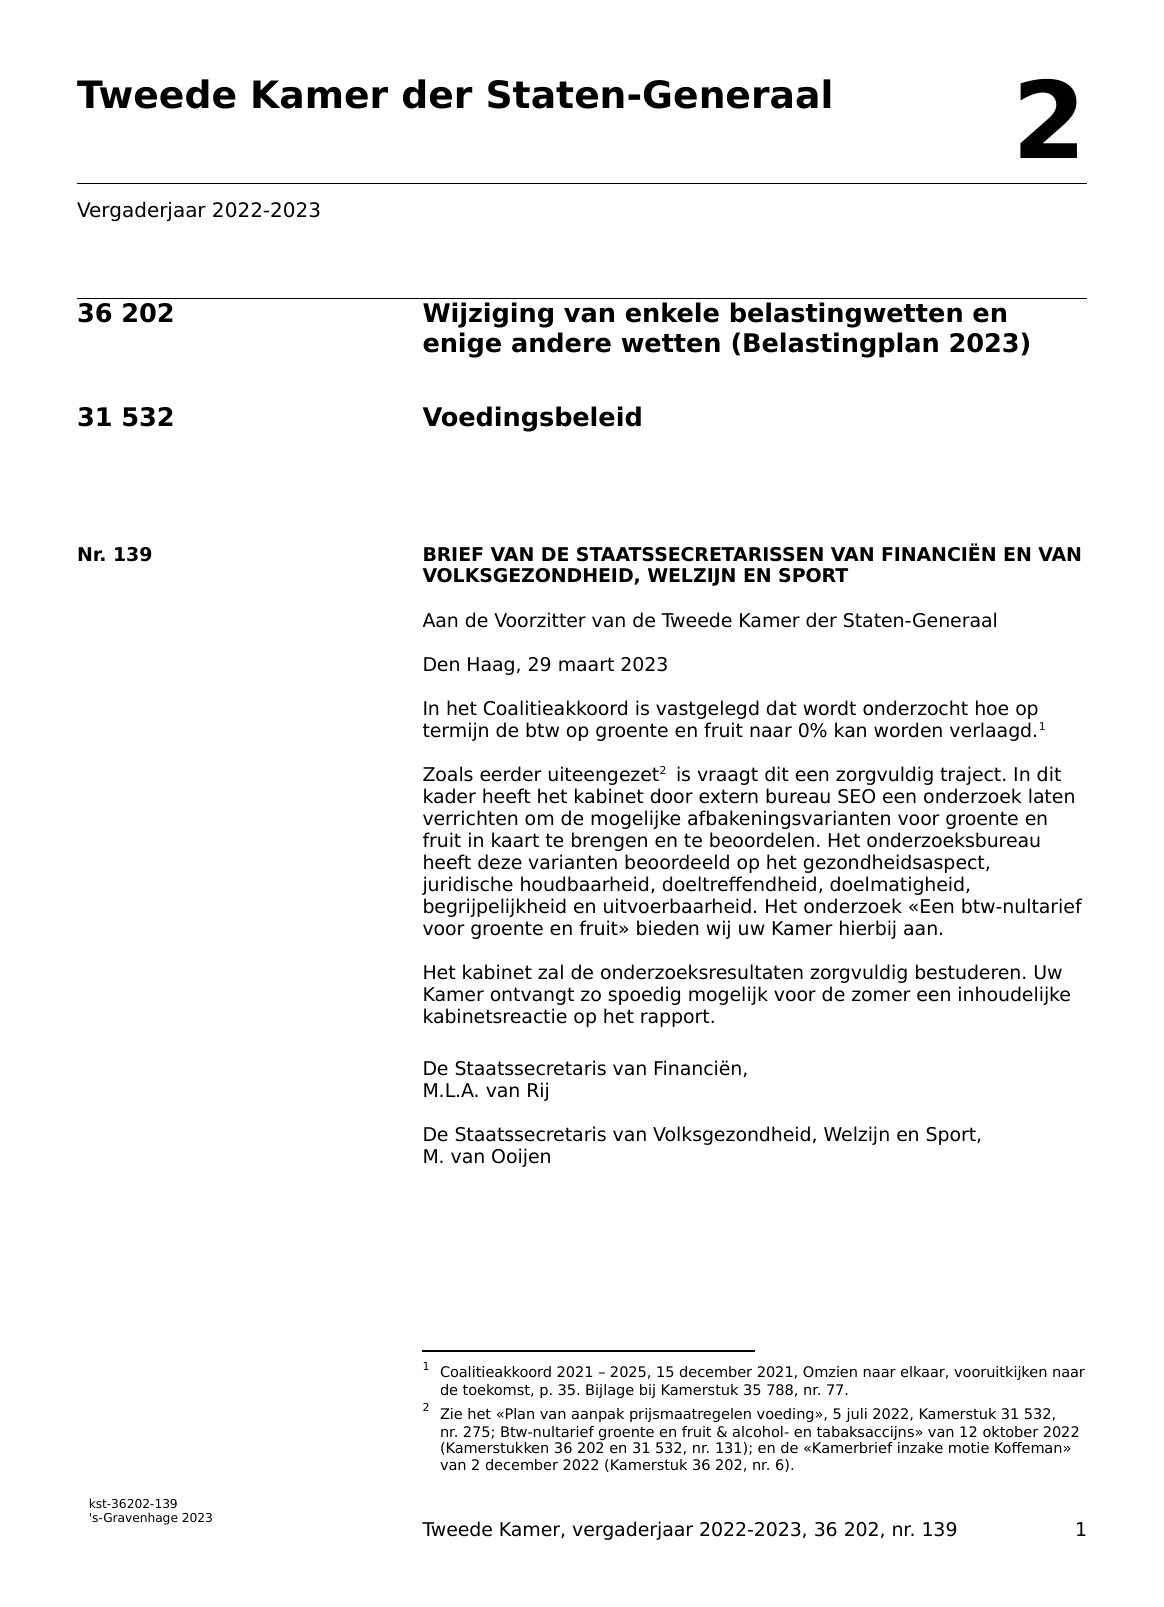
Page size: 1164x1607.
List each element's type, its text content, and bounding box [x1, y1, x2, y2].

table_header Tweede Kamer der Staten-Generaal [77, 59, 886, 183]
text Zie het «Plan van aanpak prijsmaatregelen voeding», 5 juli 2022, Kamerstuk 31 532, nr. 275; Btw-nultarief groente en fruit & alcohol- en tabaksaccijns» van 12 oktober 2022 (Kamerstukken 36 202 en 31 532, nr. 131); en de «Kamerbrief inzake motie Koffeman» van 2 december 2022 (Kamerstuk 36 202, nr. 6). [422, 1402, 1087, 1474]
text kst-36202-139 [88, 1497, 323, 1511]
text De Staatssecretaris van Volksgezondheid, Welzijn en Sport, M. van Ooijen [422, 1124, 1087, 1168]
text Coalitieakkoord 2021 – 2025, 15 december 2021, Omzien naar elkaar, vooruitkijken naar de toekomst, p. 35. Bijlage bij Kamerstuk 35 788, nr. 77. [422, 1360, 1087, 1399]
subtitle 36 202 Wijziging van enkele belastingwetten en enige andere wetten (Belastingplan 2023) [77, 299, 1087, 358]
text Den Haag, 29 maart 2023 [422, 654, 1087, 676]
table_header 2 [886, 59, 1087, 183]
text Het kabinet zal de onderzoeksresultaten zorgvuldig bestuderen. Uw Kamer ontvangt zo spoedig mogelijk voor de zomer een inhoudelijke kabinetsreactie op het rapport. [422, 962, 1087, 1028]
subtitle 31 532 Voedingsbeleid [77, 403, 1087, 432]
text Aan de Voorzitter van de Tweede Kamer der Staten-Generaal [422, 609, 1087, 632]
text In het Coalitieakkoord is vastgelegd dat wordt onderzocht hoe op termijn de btw op groente en fruit naar 0% kan worden verlaagd. [422, 698, 1087, 742]
table_cell Vergaderjaar 2022-2023 [77, 184, 1087, 298]
subtitle Nr. 139 BRIEF VAN DE STAATSSECRETARISSEN VAN FINANCIËN EN VAN VOLKSGEZONDHEID, WELZIJN EN SPORT [77, 543, 1087, 587]
text Zoals eerder uiteengezet is vraagt dit een zorgvuldig traject. In dit kader heeft het kabinet door extern bureau SEO een onderzoek laten verrichten om de mogelijke afbakeningsvarianten voor groente en fruit in kaart te brengen en te beoordelen. Het onderzoeksbureau heeft deze varianten beoordeeld op het gezondheidsaspect, juridische houdbaarheid, doeltreffendheid, doelmatigheid, begrijpelijkheid en uitvoerbaarheid. Het onderzoek «Een btw-nultarief voor groente en fruit» bieden wij uw Kamer hierbij aan. [422, 764, 1087, 940]
text 's-Gravenhage 2023 [88, 1511, 323, 1525]
text De Staatssecretaris van Financiën, M.L.A. van Rij [422, 1058, 1087, 1102]
